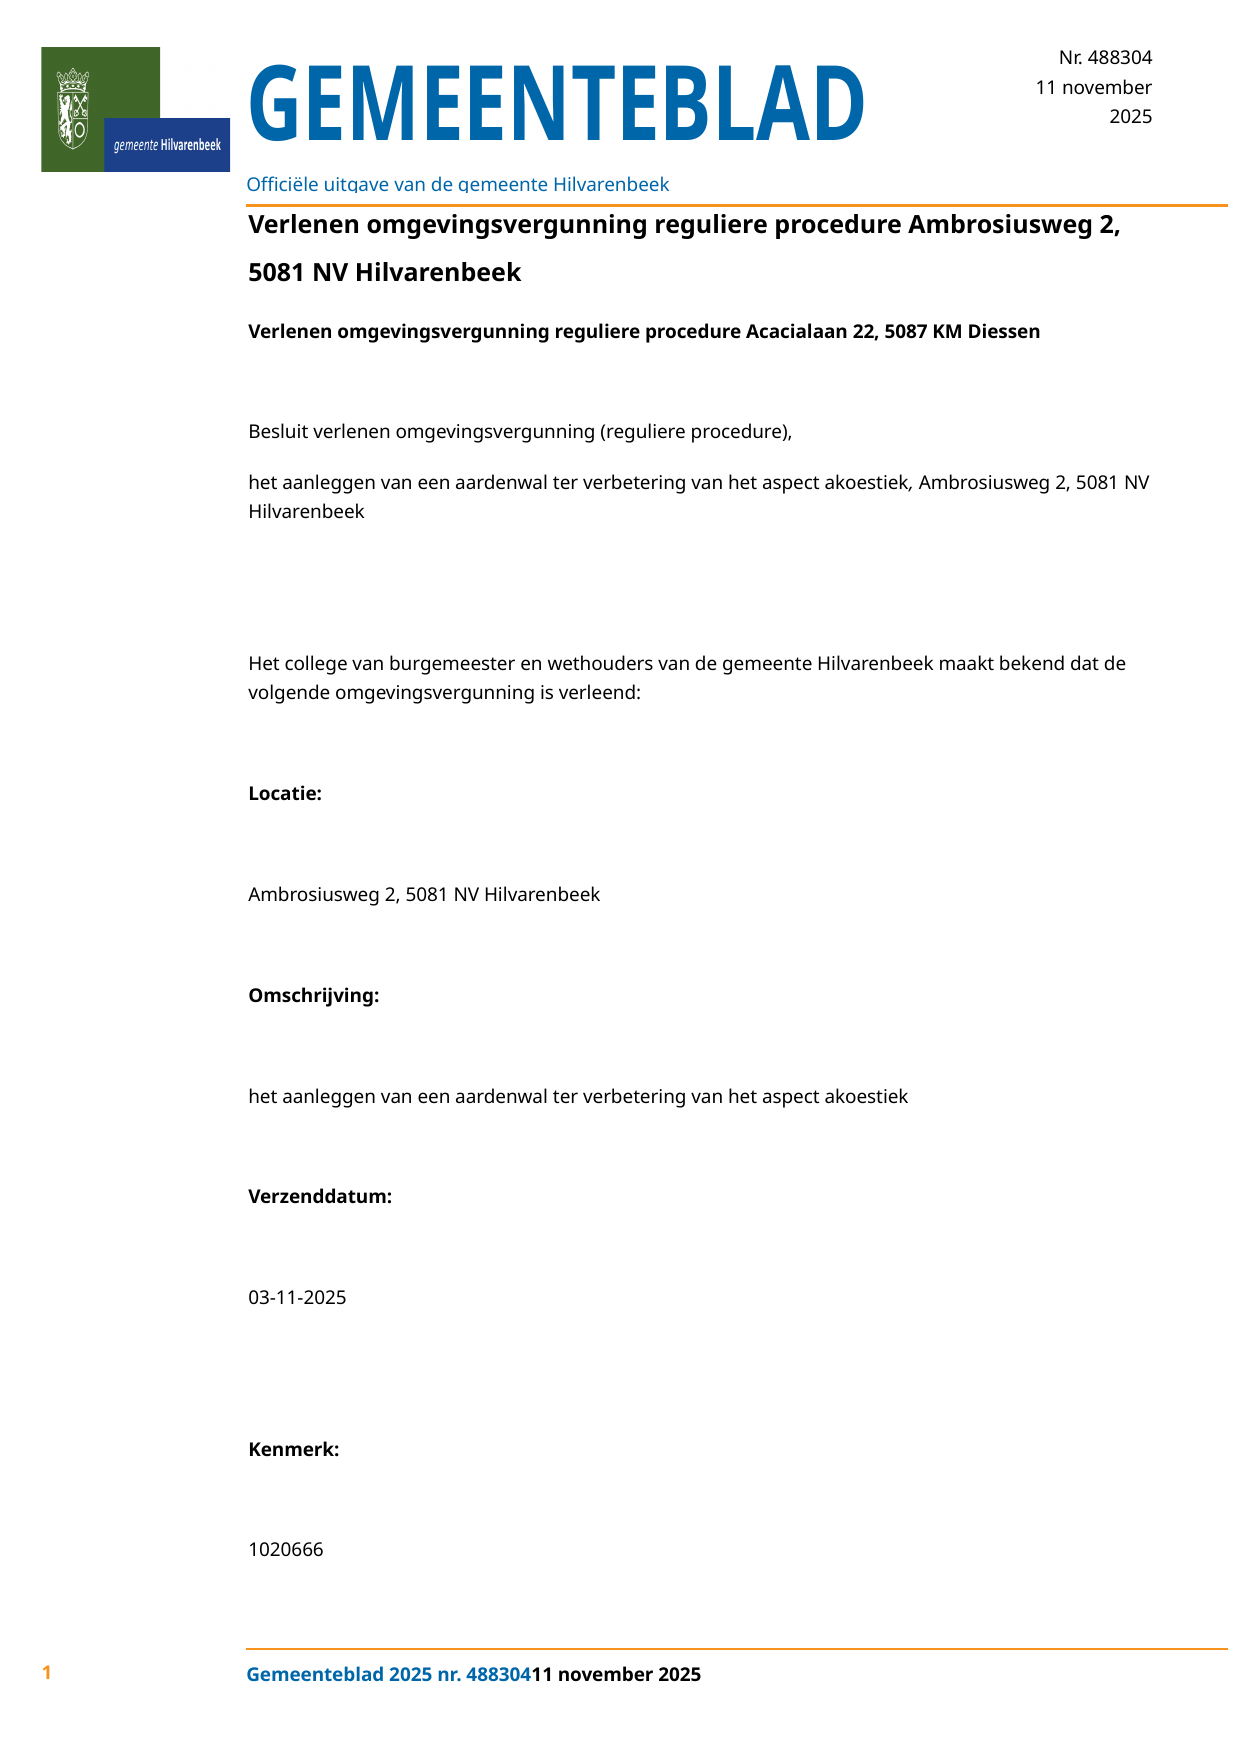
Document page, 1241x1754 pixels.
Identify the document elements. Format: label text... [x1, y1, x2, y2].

text 03-11-2025 [248, 1284, 1152, 1310]
text het aanleggen van een aardenwal ter verbetering van het aspect akoestiek, Ambrosiusweg 2, 5081 NV Hilvarenbeek [248, 469, 1152, 524]
text Omschrijving: [248, 982, 1152, 1008]
text Locatie: [248, 780, 1152, 806]
text Kenmerk: [248, 1436, 1152, 1462]
picture [41, 47, 231, 172]
text Verzenddatum: [248, 1184, 1152, 1209]
text 1020666 [248, 1537, 1152, 1562]
text Het college van burgemeester en wethouders van de gemeente Hilvarenbeek maakt bekend dat de volgende omgevingsvergunning is verleend: [248, 650, 1152, 705]
text Besluit verlenen omgevingsvergunning (reguliere procedure), [248, 419, 1152, 444]
text Verlenen omgevingsvergunning reguliere procedure Ambrosiusweg 2, 5081 NV Hilvarenbeek [248, 207, 1152, 288]
text Verlenen omgevingsvergunning reguliere procedure Acacialaan 22, 5087 KM Diessen [248, 318, 1152, 344]
text Ambrosiusweg 2, 5081 NV Hilvarenbeek [248, 881, 1152, 907]
text het aanleggen van een aardenwal ter verbetering van het aspect akoestiek [248, 1083, 1152, 1109]
